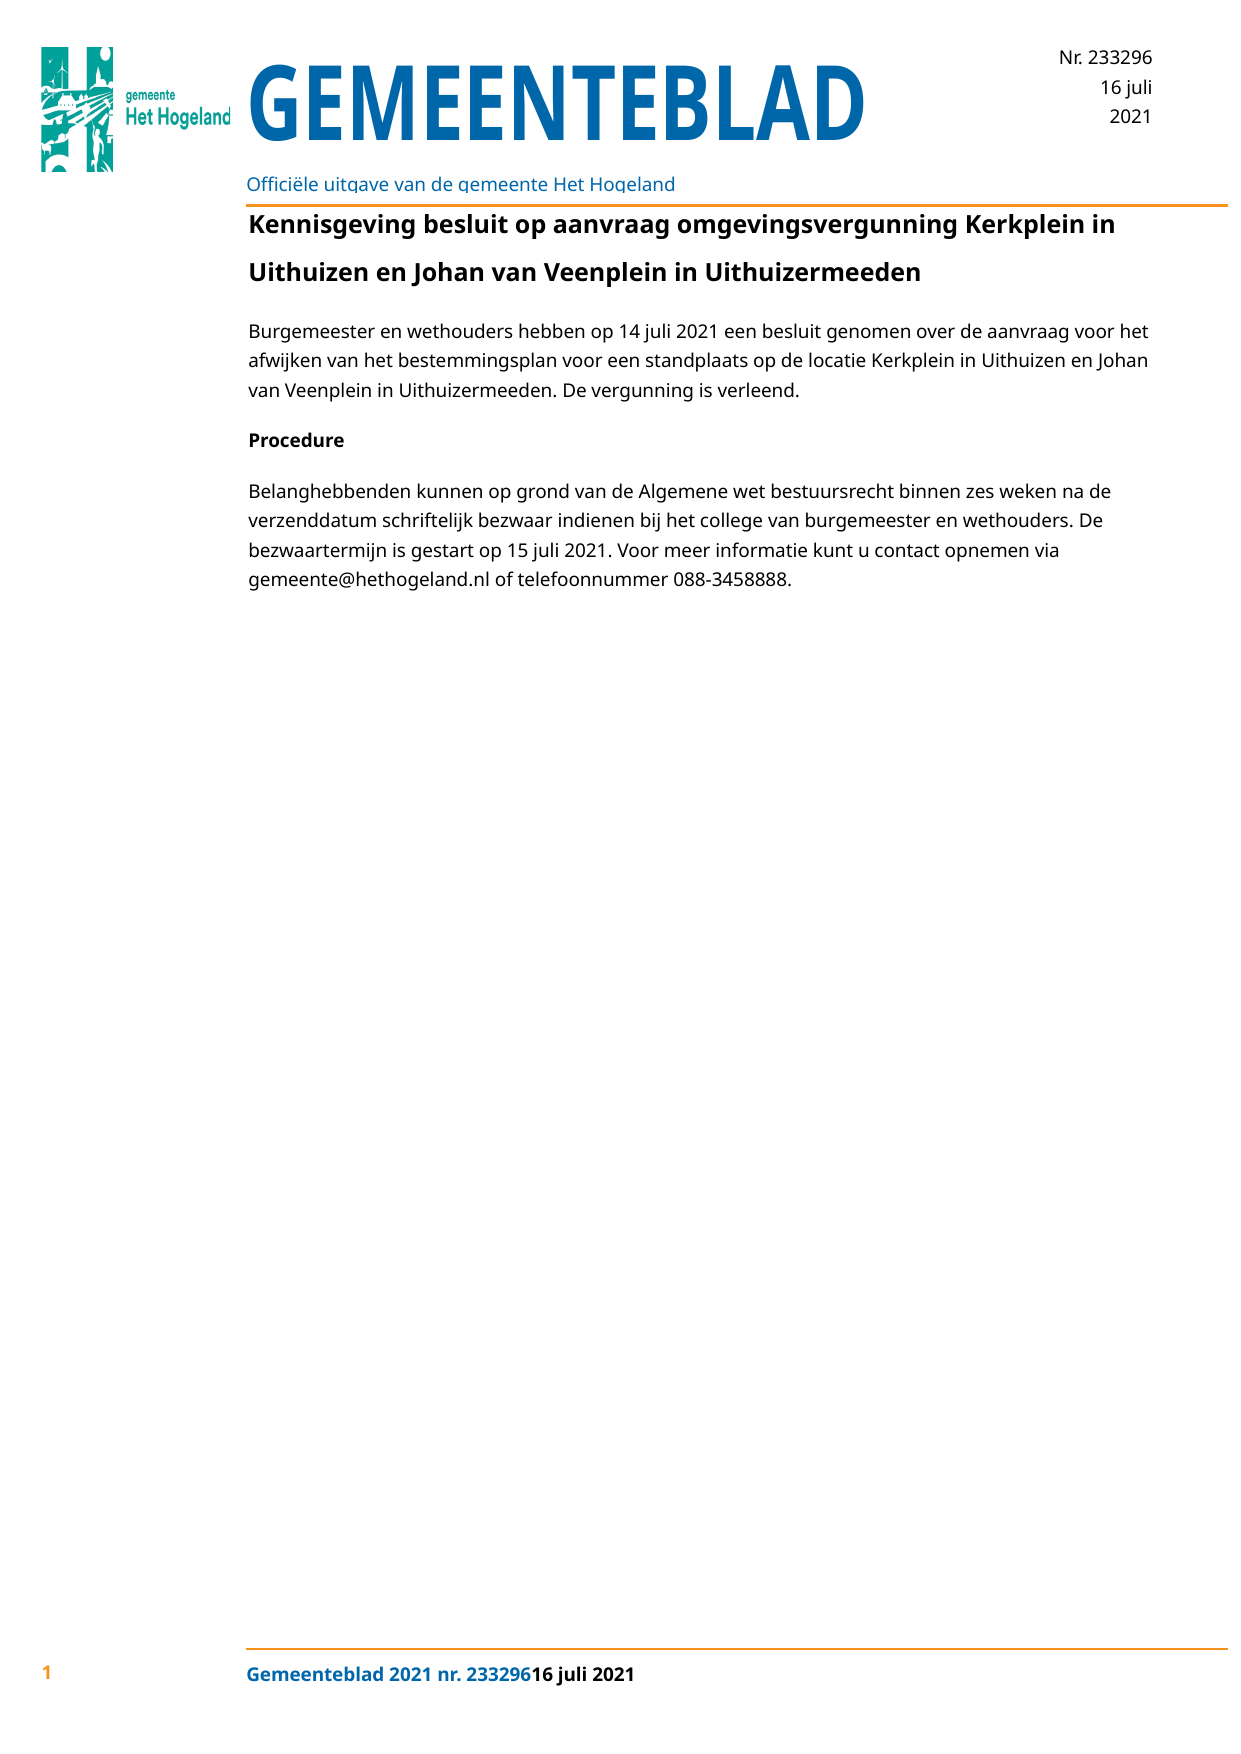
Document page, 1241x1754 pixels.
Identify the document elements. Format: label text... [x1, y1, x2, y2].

text Burgemeester en wethouders hebben op 14 juli 2021 een besluit genomen over de aanvraag voor het afwijken van het bestemmingsplan voor een standplaats op de locatie Kerkplein in Uithuizen en Johan van Veenplein in Uithuizermeeden. De vergunning is verleend. [248, 318, 1152, 403]
picture [41, 47, 231, 172]
text Kennisgeving besluit op aanvraag omgevingsvergunning Kerkplein in Uithuizen en Johan van Veenplein in Uithuizermeeden [248, 207, 1152, 288]
text Belanghebbenden kunnen op grond van de Algemene wet bestuursrecht binnen zes weken na de verzenddatum schriftelijk bezwaar indienen bij het college van burgemeester en wethouders. De bezwaartermijn is gestart op 15 juli 2021. Voor meer informatie kunt u contact opnemen via gemeente@hethogeland.nl of telefoonnummer 088-3458888. [248, 478, 1152, 592]
text Procedure [248, 427, 1152, 453]
